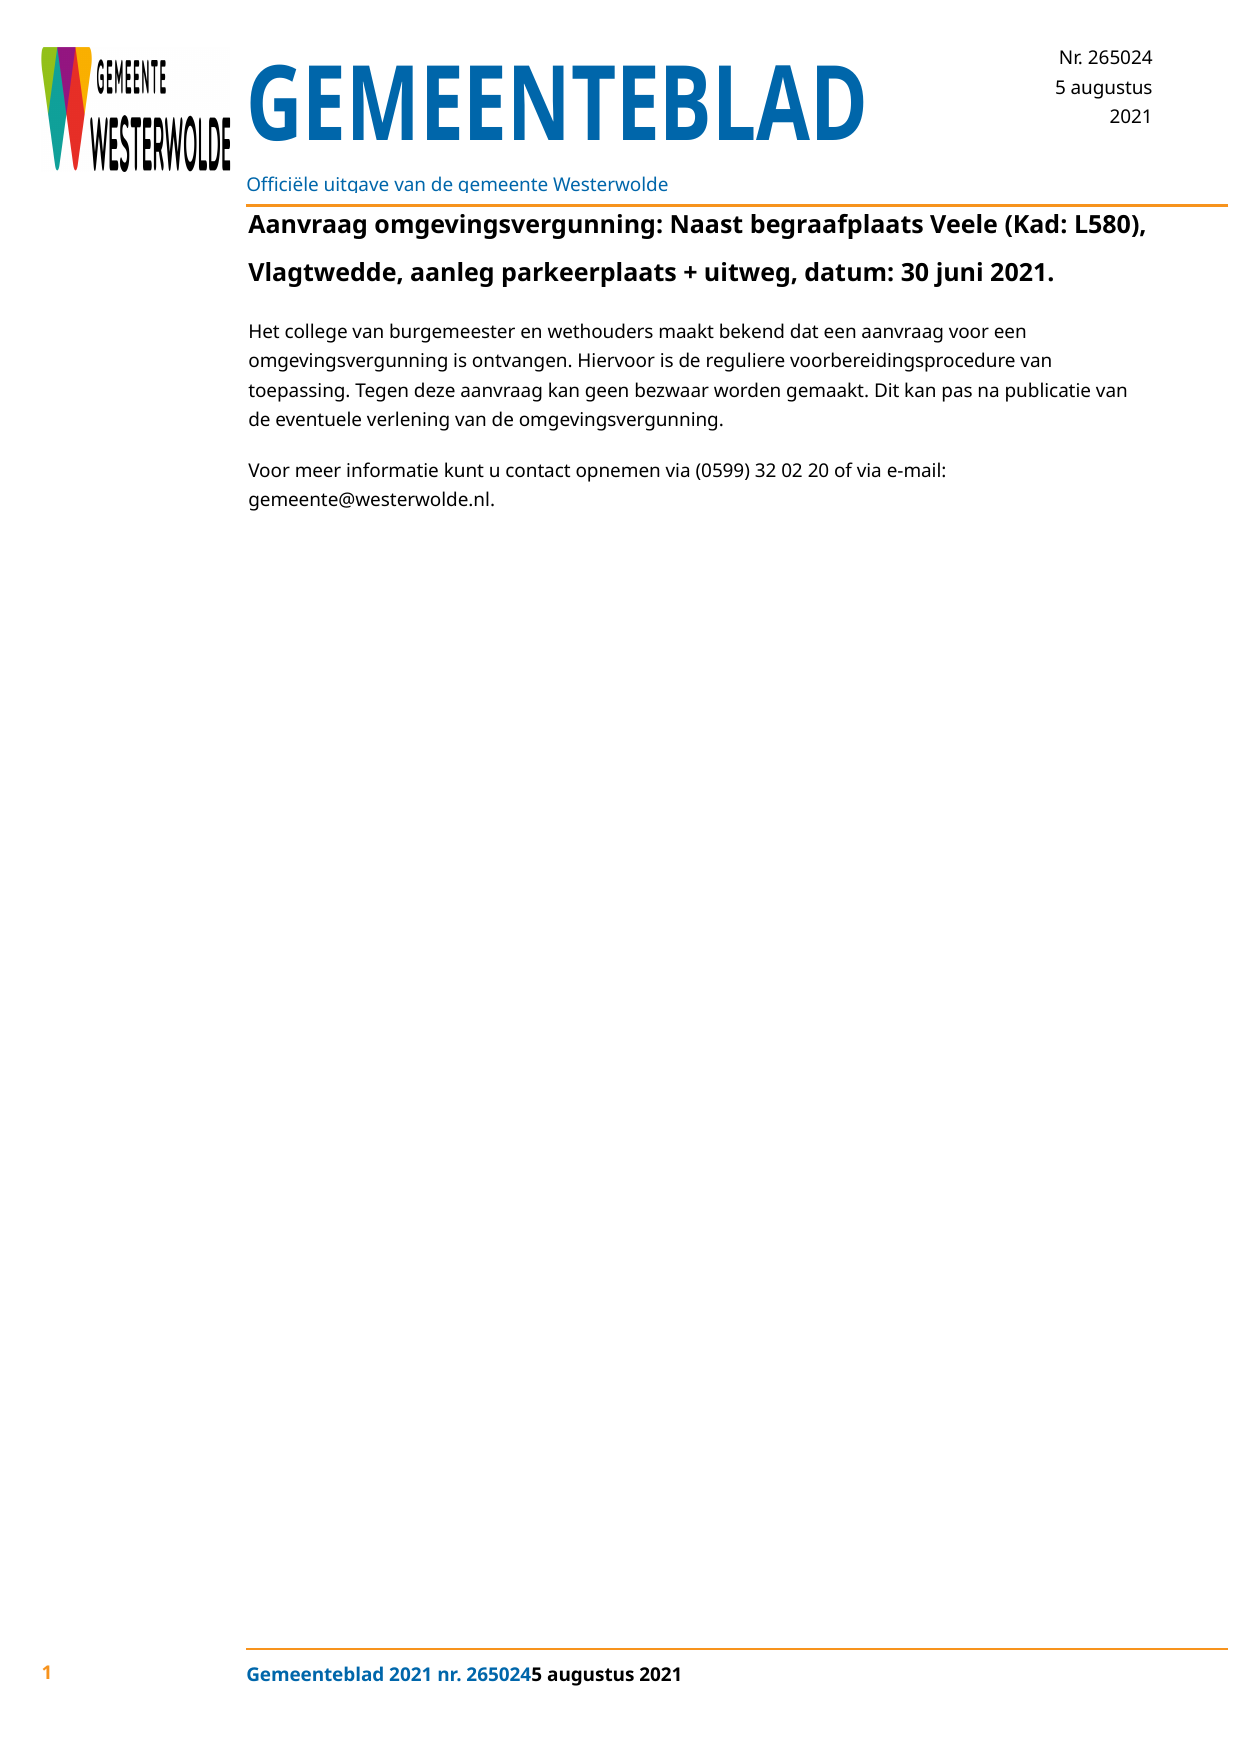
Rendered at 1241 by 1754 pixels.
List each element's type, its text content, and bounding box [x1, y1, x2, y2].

text Het college van burgemeester en wethouders maakt bekend dat een aanvraag voor een omgevingsvergunning is ontvangen. Hiervoor is de reguliere voorbereidingsprocedure van toepassing. Tegen deze aanvraag kan geen bezwaar worden gemaakt. Dit kan pas na publicatie van de eventuele verlening van de omgevingsvergunning. [248, 318, 1152, 432]
picture [41, 47, 231, 172]
text Voor meer informatie kunt u contact opnemen via (0599) 32 02 20 of via e-mail: gemeente@westerwolde.nl. [248, 457, 1152, 512]
text Aanvraag omgevingsvergunning: Naast begraafplaats Veele (Kad: L580), Vlagtwedde, aanleg parkeerplaats + uitweg, datum: 30 juni 2021. [248, 207, 1152, 288]
